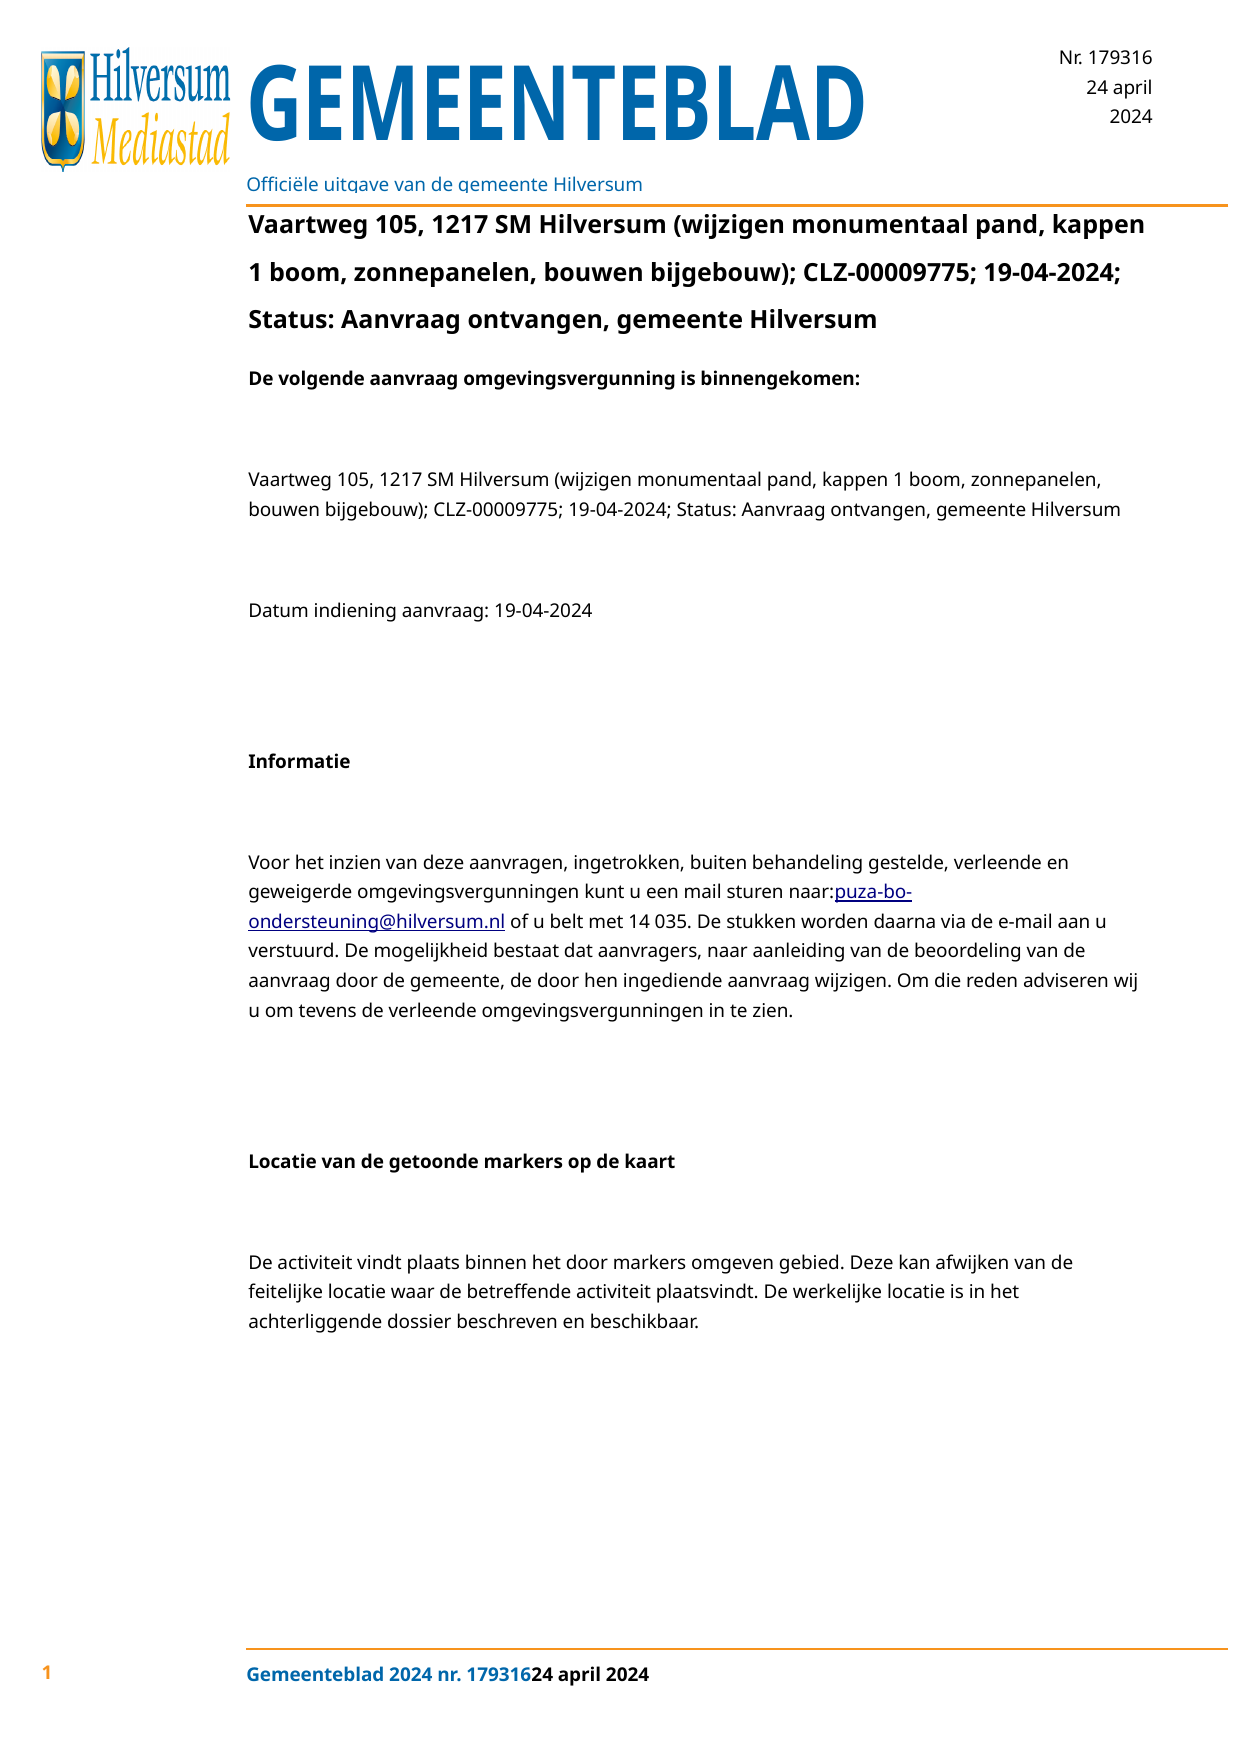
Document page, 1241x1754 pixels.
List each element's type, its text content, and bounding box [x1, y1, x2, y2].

picture [41, 47, 231, 172]
text Vaartweg 105, 1217 SM Hilversum (wijzigen monumentaal pand, kappen 1 boom, zonnepanelen, bouwen bijgebouw); CLZ-00009775; 19-04-2024; Status: Aanvraag ontvangen, gemeente Hilversum [248, 207, 1152, 336]
text Voor het inzien van deze aanvragen, ingetrokken, buiten behandeling gestelde, verleende en geweigerde omgevingsvergunningen kunt u een mail sturen naar:puza-bo-ondersteuning@hilversum.nl of u belt met 14 035. De stukken worden daarna via de e-mail aan u verstuurd. De mogelijkheid bestaat dat aanvragers, naar aanleiding van de beoordeling van de aanvraag door de gemeente, de door hen ingediende aanvraag wijzigen. Om die reden adviseren wij u om tevens de verleende omgevingsvergunningen in te zien. [248, 849, 1152, 1022]
text Datum indiening aanvraag: 19-04-2024 [248, 597, 1152, 622]
text De volgende aanvraag omgevingsvergunning is binnengekomen: [248, 366, 1152, 391]
text Vaartweg 105, 1217 SM Hilversum (wijzigen monumentaal pand, kappen 1 boom, zonnepanelen, bouwen bijgebouw); CLZ-00009775; 19-04-2024; Status: Aanvraag ontvangen, gemeente Hilversum [248, 466, 1152, 522]
text Informatie [248, 748, 1152, 774]
text Locatie van de getoonde markers op de kaart [248, 1148, 1152, 1174]
text De activiteit vindt plaats binnen het door markers omgeven gebied. Deze kan afwijken van de feitelijke locatie waar de betreffende activiteit plaatsvindt. De werkelijke locatie is in het achterliggende dossier beschreven en beschikbaar. [248, 1249, 1152, 1334]
